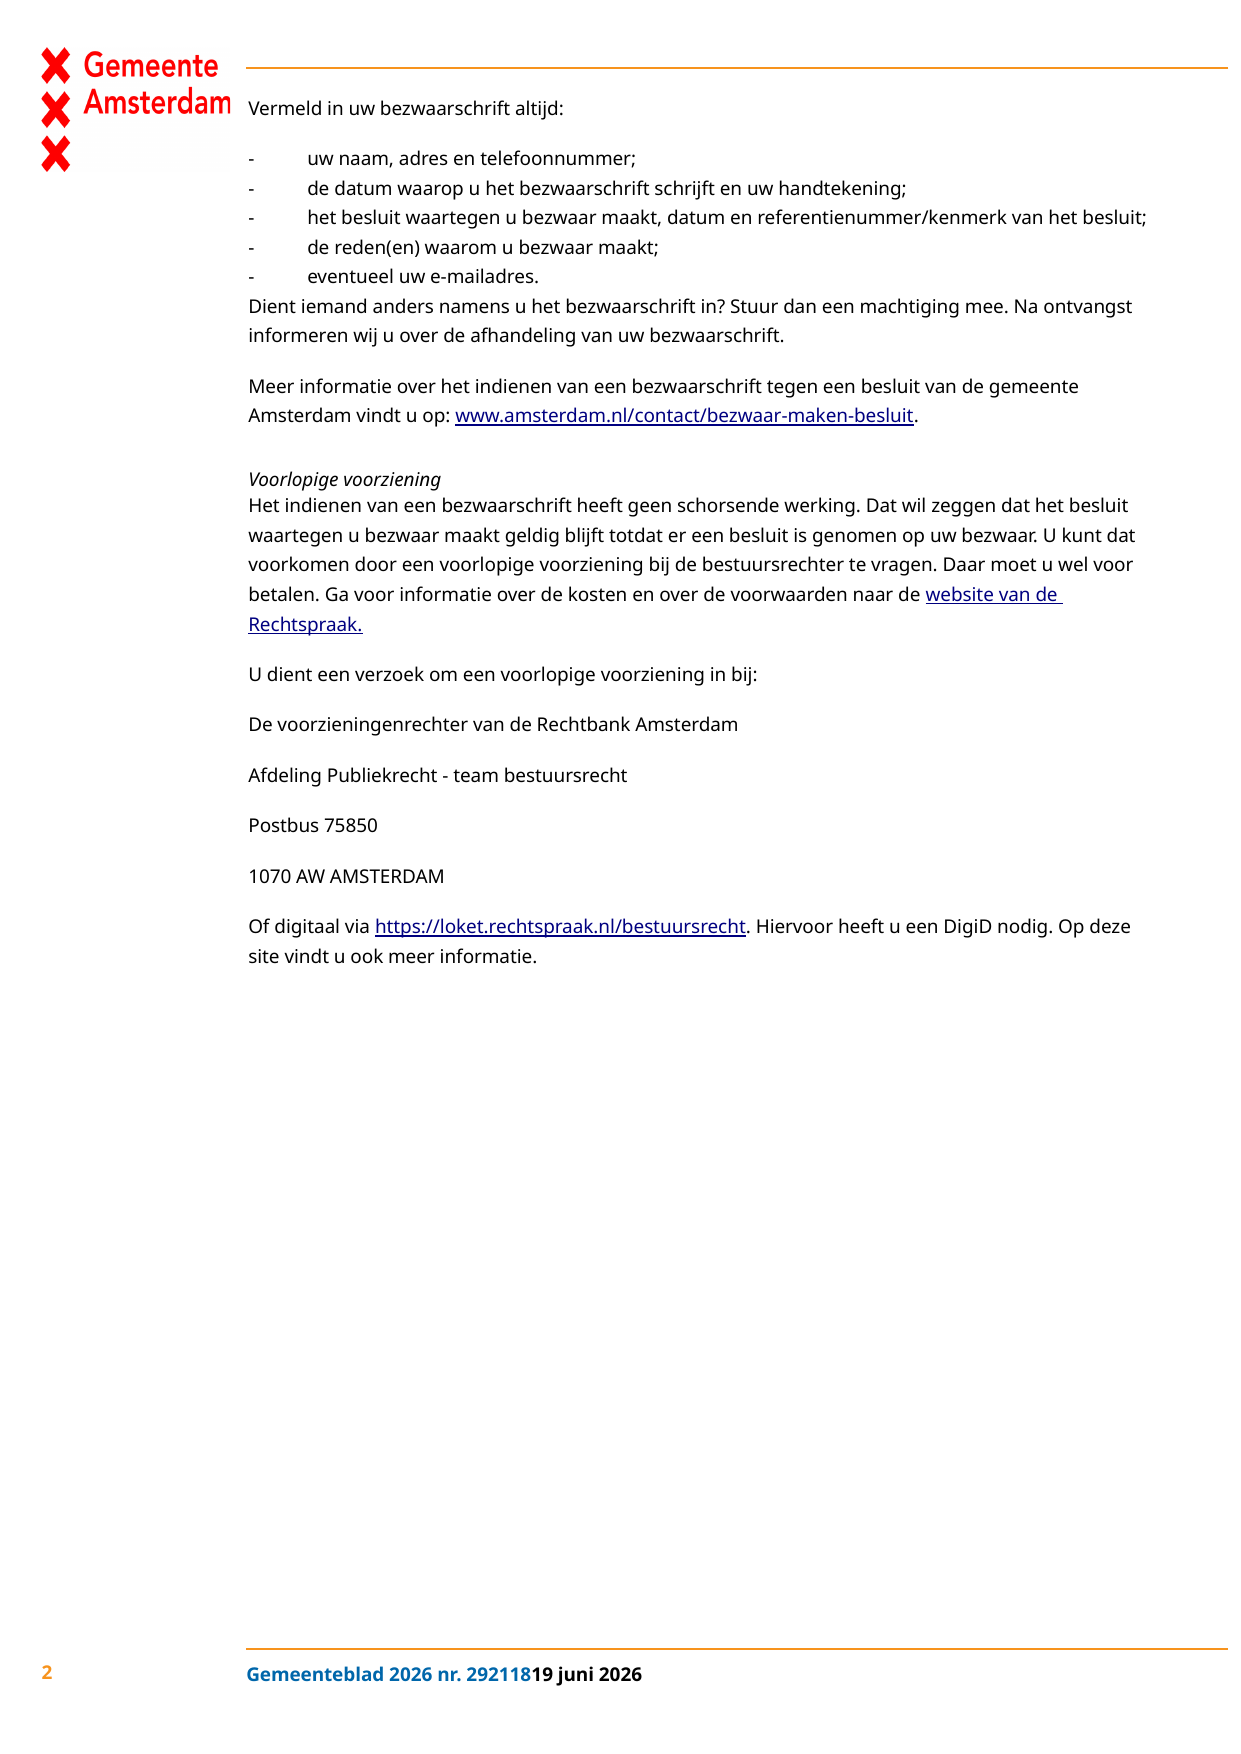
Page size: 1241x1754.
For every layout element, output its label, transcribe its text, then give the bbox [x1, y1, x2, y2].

list uw naam, adres en telefoonnummer; [248, 145, 1152, 171]
list de reden(en) waarom u bezwaar maakt; [248, 234, 1152, 260]
text U dient een verzoek om een voorlopige voorziening in bij: [248, 661, 1152, 687]
text Dient iemand anders namens u het bezwaarschrift in? Stuur dan een machtiging mee. Na ontvangst informeren wij u over de afhandeling van uw bezwaarschrift. [248, 293, 1152, 348]
text Het indienen van een bezwaarschrift heeft geen schorsende werking. Dat wil zeggen dat het besluit waartegen u bezwaar maakt geldig blijft totdat er een besluit is genomen op uw bezwaar. U kunt dat voorkomen door een voorlopige voorziening bij de bestuursrechter te vragen. Daar moet u wel voor betalen. Ga voor informatie over de kosten en over de voorwaarden naar de website van de Rechtspraak. [248, 492, 1152, 636]
list eventueel uw e-mailadres. [248, 263, 1152, 289]
text Of digitaal via https://loket.rechtspraak.nl/bestuursrecht. Hiervoor heeft u een DigiD nodig. Op deze site vindt u ook meer informatie. [248, 913, 1152, 968]
text Afdeling Publiekrecht - team bestuursrecht [248, 762, 1152, 788]
text De voorzieningenrechter van de Rechtbank Amsterdam [248, 712, 1152, 737]
text Meer informatie over het indienen van een bezwaarschrift tegen een besluit van de gemeente Amsterdam vindt u op: www.amsterdam.nl/contact/bezwaar-maken-besluit. [248, 373, 1152, 428]
list het besluit waartegen u bezwaar maakt, datum en referentienummer/kenmerk van het besluit; [248, 204, 1152, 230]
text Voorlopige voorziening [248, 467, 1152, 492]
picture [41, 47, 231, 172]
text Vermeld in uw bezwaarschrift altijd: [248, 95, 1152, 121]
text Postbus 75850 [248, 812, 1152, 838]
list de datum waarop u het bezwaarschrift schrijft en uw handtekening; [248, 175, 1152, 201]
text 1070 AW AMSTERDAM [248, 863, 1152, 888]
